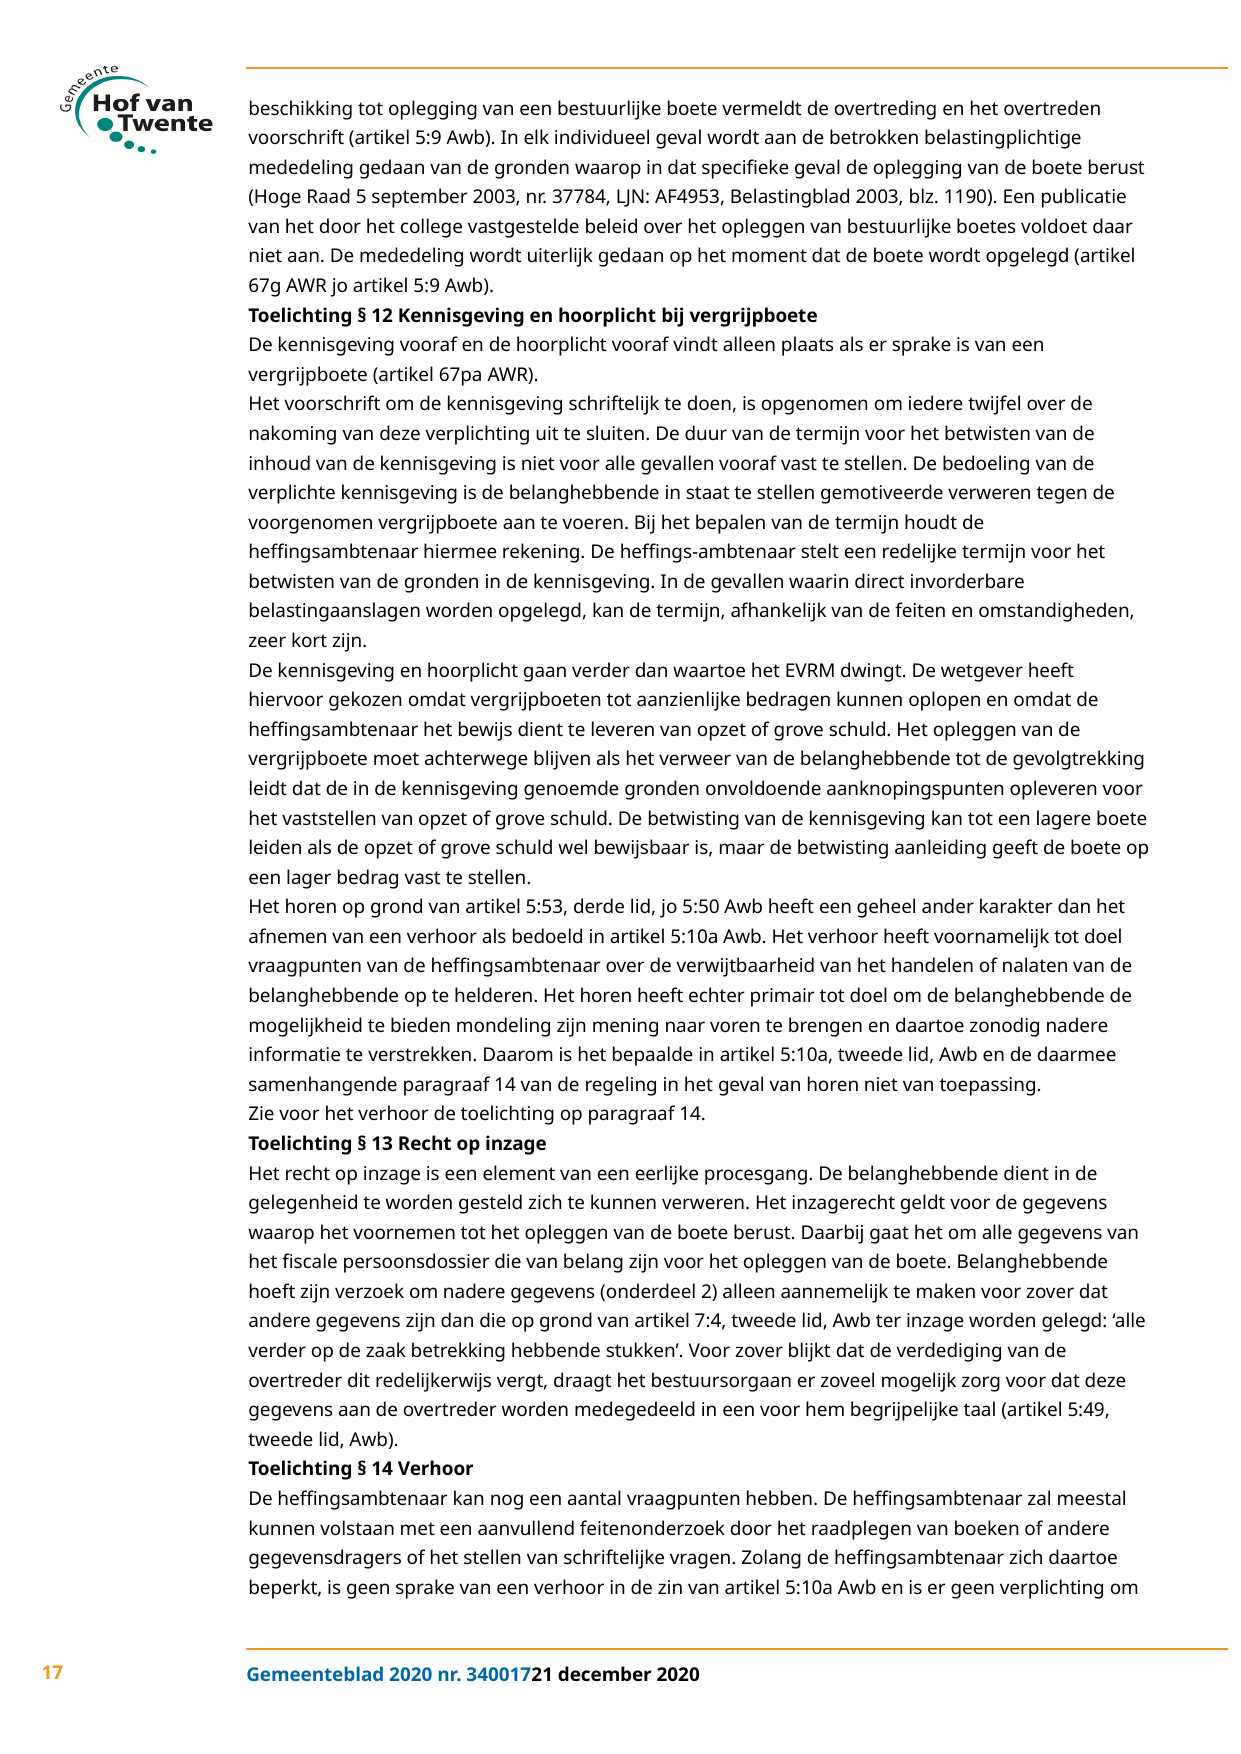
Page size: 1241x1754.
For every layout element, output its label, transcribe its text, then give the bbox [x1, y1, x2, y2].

text Het horen op grond van artikel 5:53, derde lid, jo 5:50 Awb heeft een geheel ander karakter dan het afnemen van een verhoor als bedoeld in artikel 5:10a Awb. Het verhoor heeft voornamelijk tot doel vraagpunten van de heffingsambtenaar over de verwijtbaarheid van het handelen of nalaten van de belanghebbende op te helderen. Het horen heeft echter primair tot doel om de belanghebbende de mogelijkheid te bieden mondeling zijn mening naar voren te brengen en daartoe zonodig nadere informatie te verstrekken. Daarom is het bepaalde in artikel 5:10a, tweede lid, Awb en de daarmee samenhangende paragraaf 14 van de regeling in het geval van horen niet van toepassing. [248, 893, 1152, 1097]
text Het voorschrift om de kennisgeving schriftelijk te doen, is opgenomen om iedere twijfel over de nakoming van deze verplichting uit te sluiten. De duur van de termijn voor het betwisten van de inhoud van de kennisgeving is niet voor alle gevallen vooraf vast te stellen. De bedoeling van de verplichte kennisgeving is de belanghebbende in staat te stellen gemotiveerde verweren tegen de voorgenomen vergrijpboete aan te voeren. Bij het bepalen van de termijn houdt de heffingsambtenaar hiermee rekening. De heffings-ambtenaar stelt een redelijke termijn voor het betwisten van de gronden in de kennisgeving. In de gevallen waarin direct invorderbare belastingaanslagen worden opgelegd, kan de termijn, afhankelijk van de feiten en omstandigheden, zeer kort zijn. [248, 391, 1152, 653]
text De kennisgeving vooraf en de hoorplicht vooraf vindt alleen plaats als er sprake is van een vergrijpboete (artikel 67pa AWR). [248, 331, 1152, 387]
text Toelichting § 14 Verhoor [248, 1456, 1152, 1481]
text Toelichting § 13 Recht op inzage [248, 1130, 1152, 1156]
text De heffingsambtenaar kan nog een aantal vraagpunten hebben. De heffingsambtenaar zal meestal kunnen volstaan met een aanvullend feitenonderzoek door het raadplegen van boeken of andere gegevensdragers of het stellen van schriftelijke vragen. Zolang de heffingsambtenaar zich daartoe beperkt, is geen sprake van een verhoor in de zin van artikel 5:10a Awb en is er geen verplichting om [248, 1485, 1152, 1600]
picture [41, 47, 231, 172]
text Het recht op inzage is een element van een eerlijke procesgang. De belanghebbende dient in de gelegenheid te worden gesteld zich te kunnen verweren. Het inzagerecht geldt voor de gegevens waarop het voornemen tot het opleggen van de boete berust. Daarbij gaat het om alle gegevens van het fiscale persoonsdossier die van belang zijn voor het opleggen van de boete. Belanghebbende hoeft zijn verzoek om nadere gegevens (onderdeel 2) alleen aannemelijk te maken voor zover dat andere gegevens zijn dan die op grond van artikel 7:4, tweede lid, Awb ter inzage worden gelegd: ‘alle verder op de zaak betrekking hebbende stukken’. Voor zover blijkt dat de verdediging van de overtreder dit redelijkerwijs vergt, draagt het bestuursorgaan er zoveel mogelijk zorg voor dat deze gegevens aan de overtreder worden medegedeeld in een voor hem begrijpelijke taal (artikel 5:49, tweede lid, Awb). [248, 1160, 1152, 1452]
text Zie voor het verhoor de toelichting op paragraaf 14. [248, 1101, 1152, 1126]
text De kennisgeving en hoorplicht gaan verder dan waartoe het EVRM dwingt. De wetgever heeft hiervoor gekozen omdat vergrijpboeten tot aanzienlijke bedragen kunnen oplopen en omdat de heffingsambtenaar het bewijs dient te leveren van opzet of grove schuld. Het opleggen van de vergrijpboete moet achterwege blijven als het verweer van de belanghebbende tot de gevolgtrekking leidt dat de in de kennisgeving genoemde gronden onvoldoende aanknopingspunten opleveren voor het vaststellen van opzet of grove schuld. De betwisting van de kennisgeving kan tot een lagere boete leiden als de opzet of grove schuld wel bewijsbaar is, maar de betwisting aanleiding geeft de boete op een lager bedrag vast te stellen. [248, 657, 1152, 890]
text Toelichting § 12 Kennisgeving en hoorplicht bij vergrijpboete [248, 302, 1152, 328]
text beschikking tot oplegging van een bestuurlijke boete vermeldt de overtreding en het overtreden voorschrift (artikel 5:9 Awb). In elk individueel geval wordt aan de betrokken belastingplichtige mededeling gedaan van de gronden waarop in dat specifieke geval de oplegging van de boete berust (Hoge Raad 5 september 2003, nr. 37784, LJN: AF4953, Belastingblad 2003, blz. 1190). Een publicatie van het door het college vastgestelde beleid over het opleggen van bestuurlijke boetes voldoet daar niet aan. De mededeling wordt uiterlijk gedaan op het moment dat de boete wordt opgelegd (artikel 67g AWR jo artikel 5:9 Awb). [248, 95, 1152, 298]
